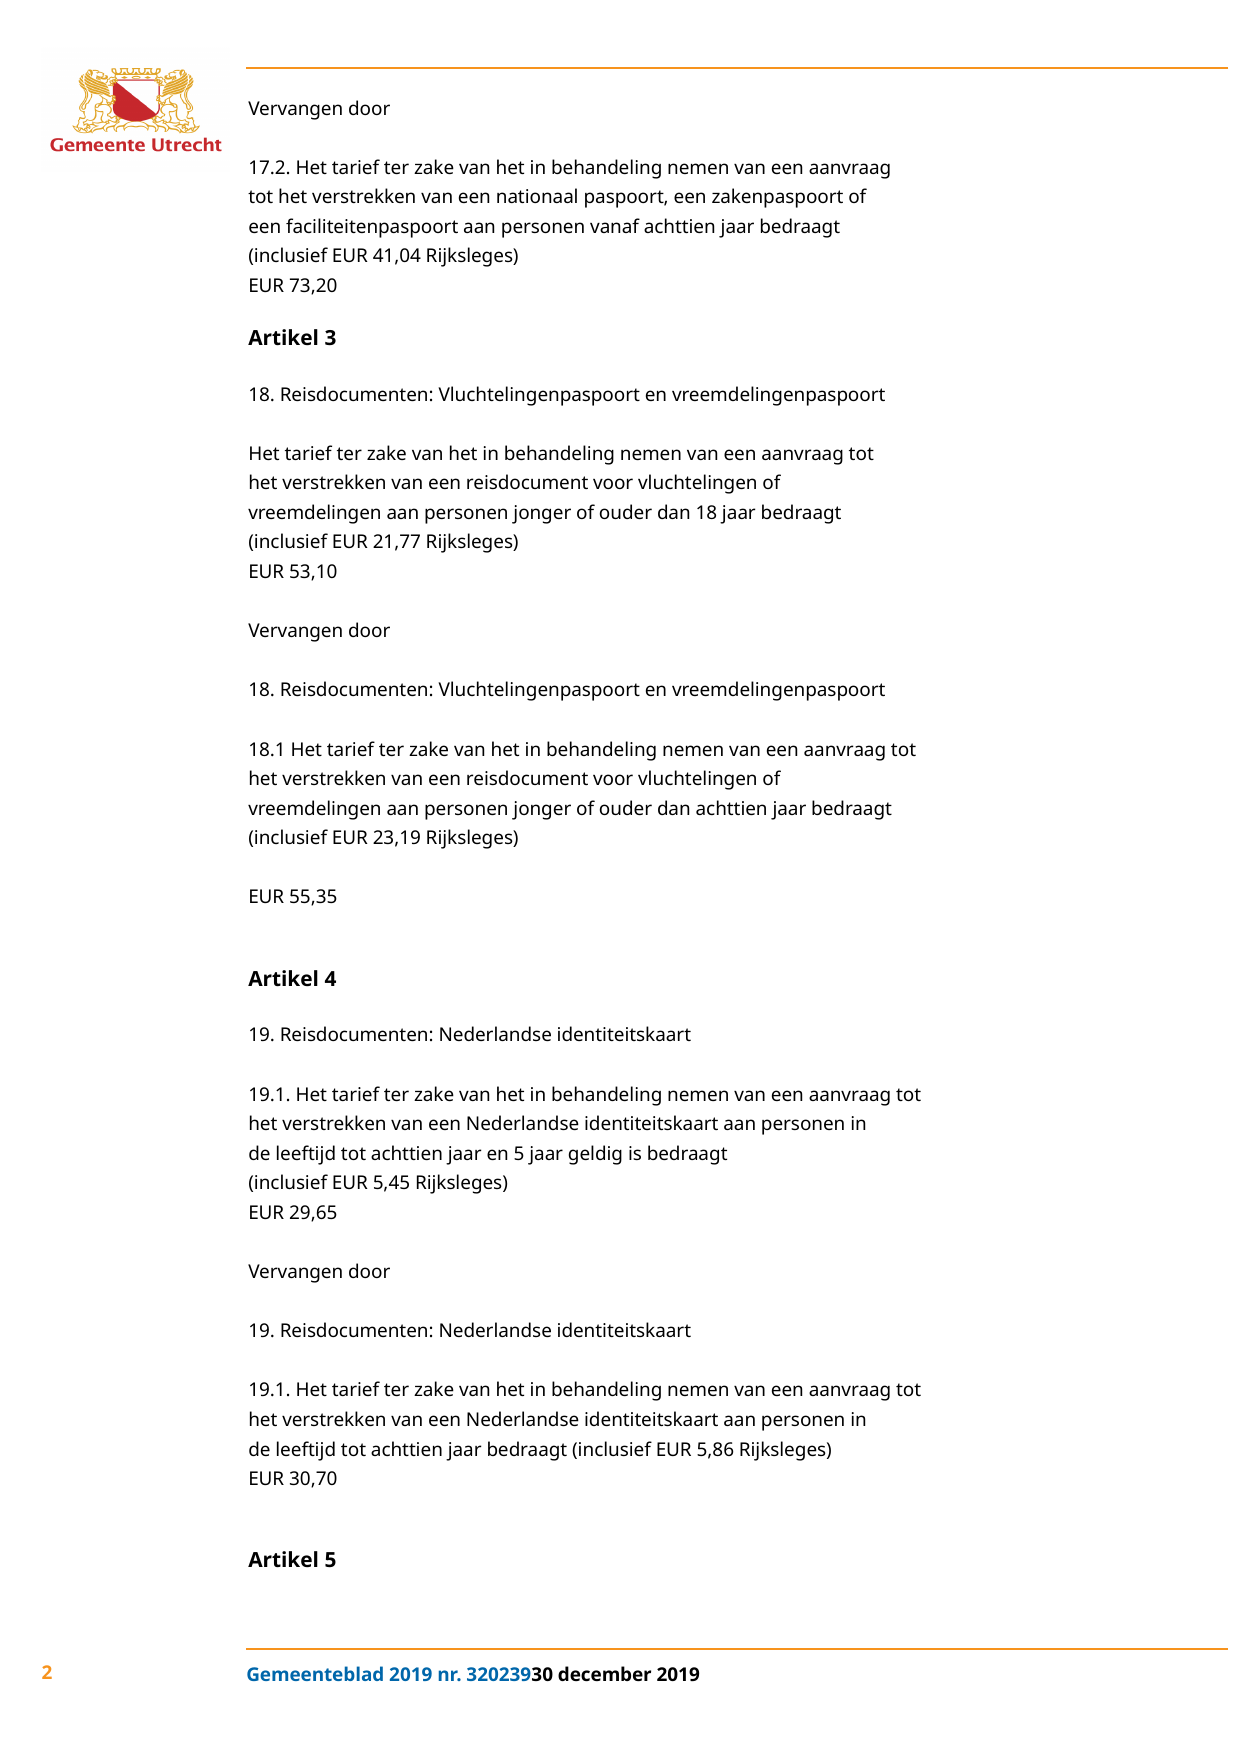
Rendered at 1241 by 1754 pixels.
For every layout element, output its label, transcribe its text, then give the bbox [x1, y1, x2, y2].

text Artikel 5 [248, 1545, 1152, 1574]
text 18. Reisdocumenten: Vluchtelingenpaspoort en vreemdelingenpaspoort [248, 677, 1152, 702]
text de leeftijd tot achttien jaar en 5 jaar geldig is bedraagt [248, 1140, 1152, 1166]
text (inclusief EUR 23,19 Rijksleges) [248, 824, 1152, 850]
text (inclusief EUR 5,45 Rijksleges) [248, 1169, 1152, 1195]
text het verstrekken van een Nederlandse identiteitskaart aan personen in [248, 1110, 1152, 1136]
text (inclusief EUR 21,77 Rijksleges) [248, 529, 1152, 554]
text tot het verstrekken van een nationaal paspoort, een zakenpaspoort of [248, 183, 1152, 209]
text Artikel 3 [248, 323, 1152, 351]
text EUR 55,35 [248, 884, 1152, 909]
text 17.2. Het tarief ter zake van het in behandeling nemen van een aanvraag [248, 154, 1152, 180]
text 19.1. Het tarief ter zake van het in behandeling nemen van een aanvraag tot [248, 1377, 1152, 1402]
text het verstrekken van een reisdocument voor vluchtelingen of [248, 469, 1152, 495]
text EUR 53,10 [248, 558, 1152, 584]
text EUR 73,20 [248, 272, 1152, 298]
text 19. Reisdocumenten: Nederlandse identiteitskaart [248, 1022, 1152, 1047]
text 19.1. Het tarief ter zake van het in behandeling nemen van een aanvraag tot [248, 1081, 1152, 1107]
text een faciliteitenpaspoort aan personen vanaf achttien jaar bedraagt [248, 213, 1152, 239]
text (inclusief EUR 41,04 Rijksleges) [248, 243, 1152, 268]
text vreemdelingen aan personen jonger of ouder dan achttien jaar bedraagt [248, 795, 1152, 821]
text Artikel 4 [248, 964, 1152, 992]
text de leeftijd tot achttien jaar bedraagt (inclusief EUR 5,86 Rijksleges) [248, 1436, 1152, 1462]
text Vervangen door [248, 617, 1152, 643]
text Vervangen door [248, 1258, 1152, 1284]
text 18.1 Het tarief ter zake van het in behandeling nemen van een aanvraag tot [248, 736, 1152, 761]
text EUR 29,65 [248, 1199, 1152, 1225]
text het verstrekken van een reisdocument voor vluchtelingen of [248, 765, 1152, 791]
text Het tarief ter zake van het in behandeling nemen van een aanvraag tot [248, 440, 1152, 466]
text Vervangen door [248, 95, 1152, 121]
text 19. Reisdocumenten: Nederlandse identiteitskaart [248, 1317, 1152, 1343]
picture [41, 47, 231, 172]
text EUR 30,70 [248, 1465, 1152, 1491]
text 18. Reisdocumenten: Vluchtelingenpaspoort en vreemdelingenpaspoort [248, 381, 1152, 406]
text vreemdelingen aan personen jonger of ouder dan 18 jaar bedraagt [248, 499, 1152, 525]
text het verstrekken van een Nederlandse identiteitskaart aan personen in [248, 1406, 1152, 1432]
